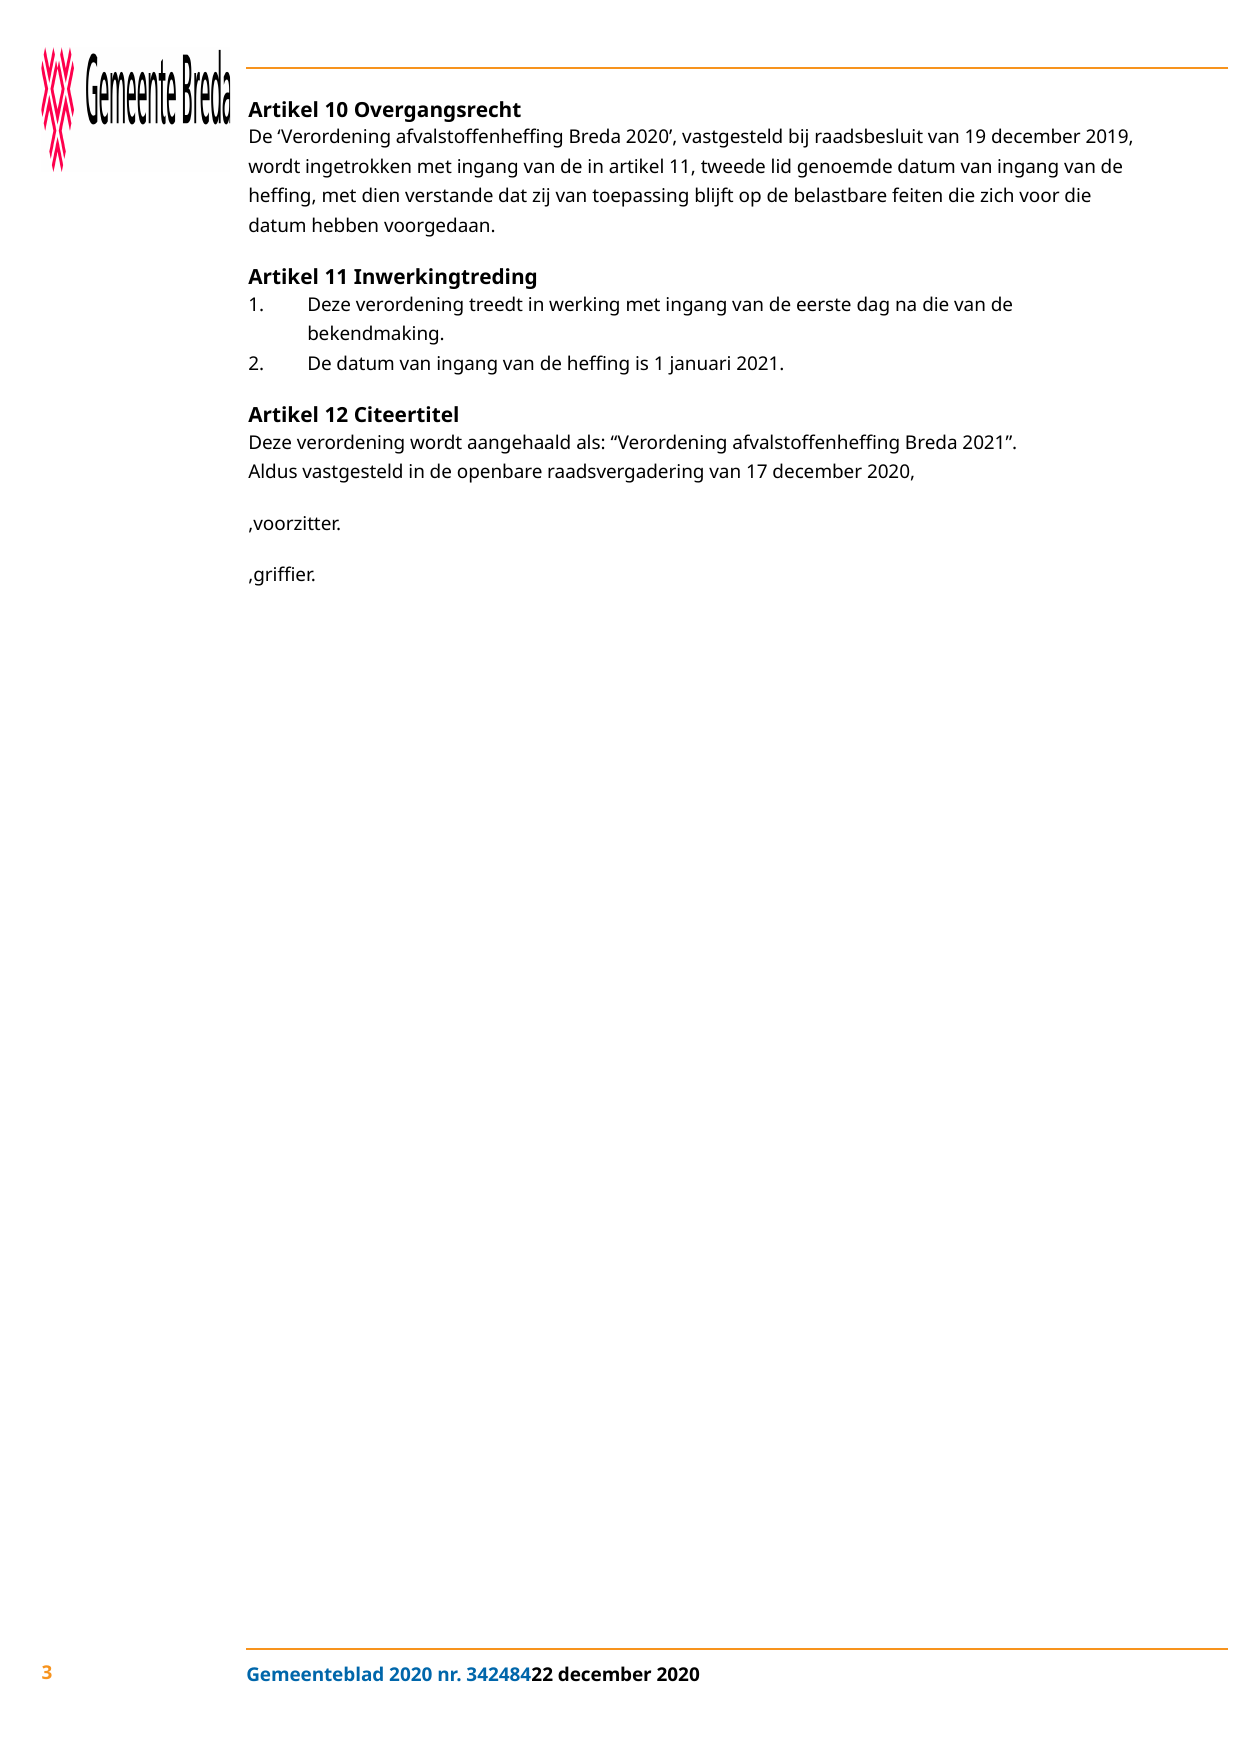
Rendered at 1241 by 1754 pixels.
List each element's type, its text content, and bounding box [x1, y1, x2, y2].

text Deze verordening wordt aangehaald als: “Verordening afvalstoffenheffing Breda 2021”. [248, 429, 1152, 454]
list De datum van ingang van de heffing is 1 januari 2021. [248, 350, 1152, 376]
text Artikel 10 Overgangsrecht [248, 95, 1152, 123]
text ,griffier. [248, 561, 1152, 587]
text Aldus vastgesteld in de openbare raadsvergadering van 17 december 2020, [248, 458, 1152, 484]
text Artikel 12 Citeertitel [248, 400, 1152, 429]
text ,voorzitter. [248, 510, 1152, 536]
picture [41, 47, 231, 172]
list Deze verordening treedt in werking met ingang van de eerste dag na die van de bekendmaking. [248, 291, 1152, 346]
text Artikel 11 Inwerkingtreding [248, 262, 1152, 291]
text De ‘Verordening afvalstoffenheffing Breda 2020’, vastgesteld bij raadsbesluit van 19 december 2019, wordt ingetrokken met ingang van de in artikel 11, tweede lid genoemde datum van ingang van de heffing, met dien verstande dat zij van toepassing blijft op de belastbare feiten die zich voor die datum hebben voorgedaan. [248, 123, 1152, 238]
